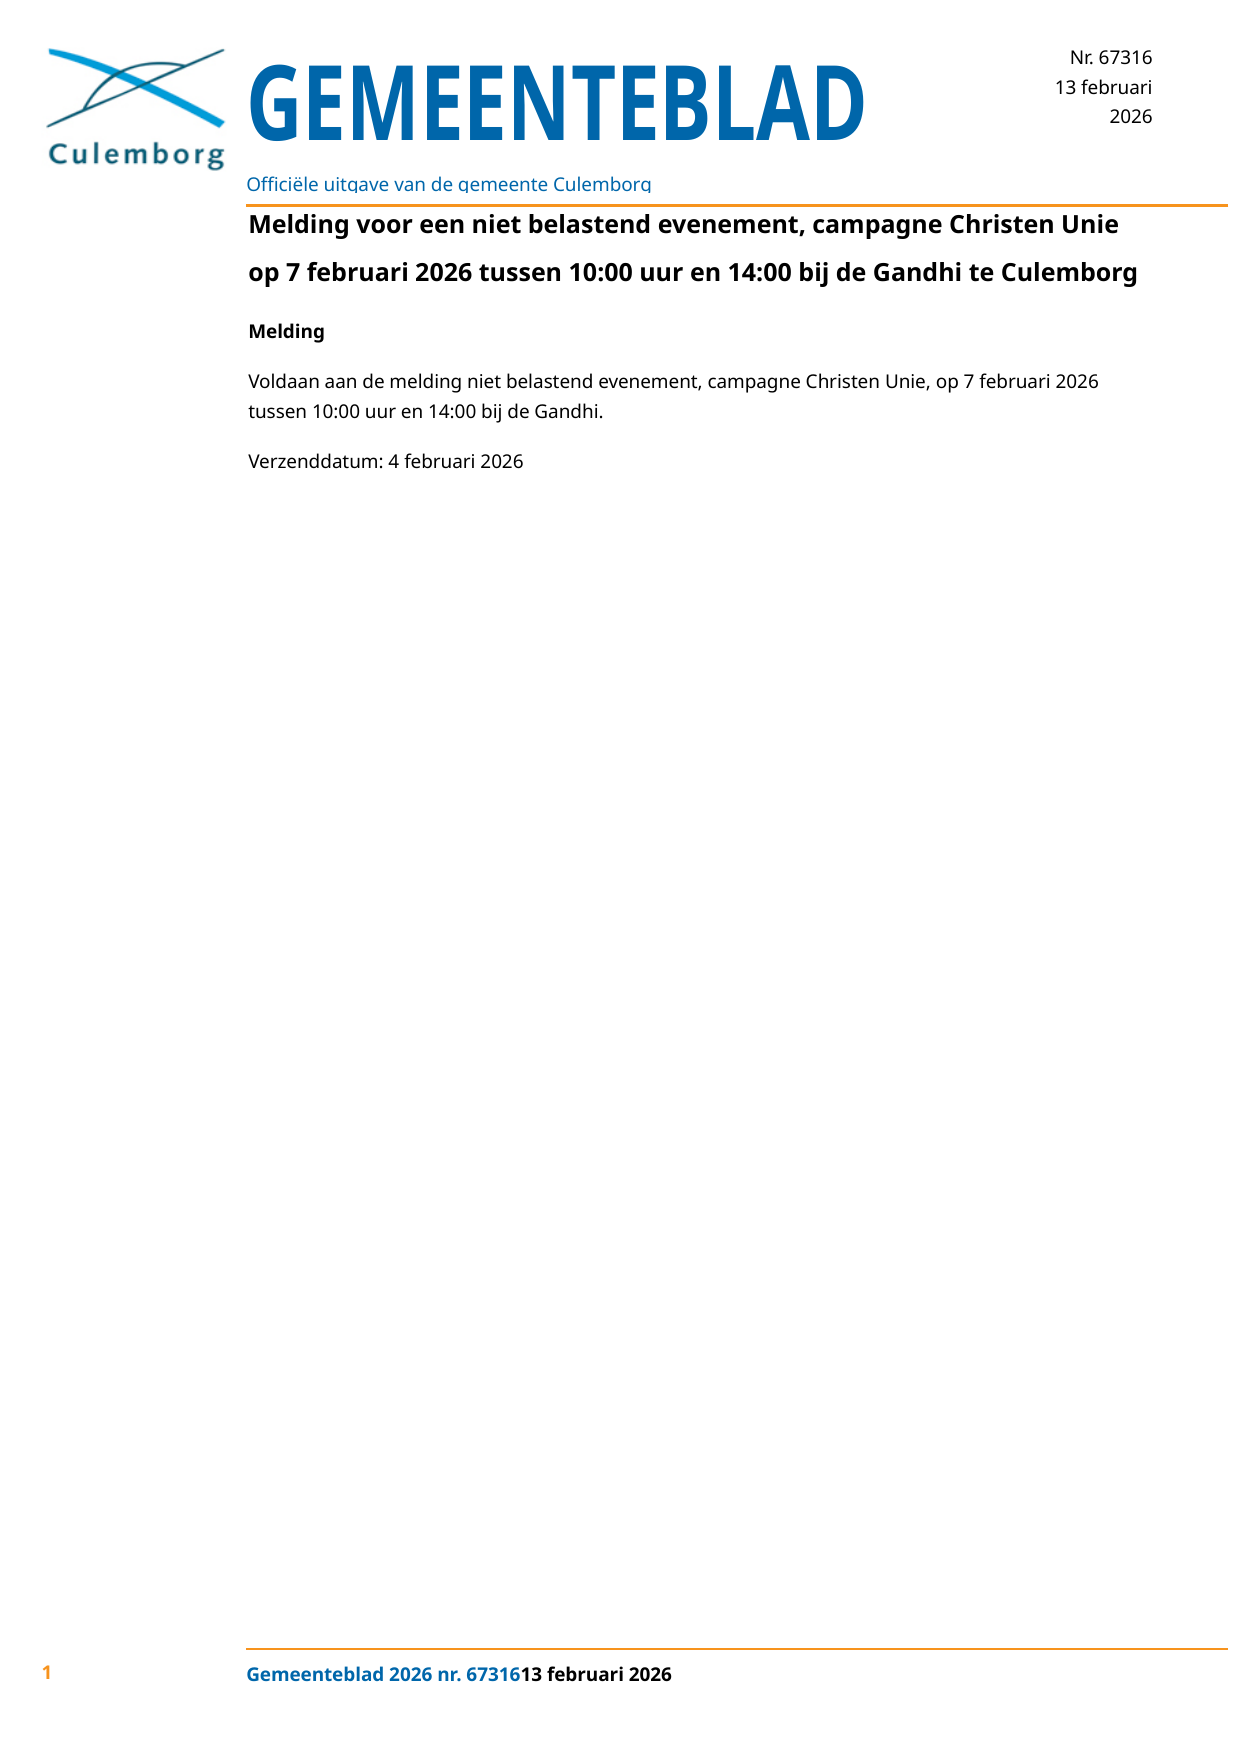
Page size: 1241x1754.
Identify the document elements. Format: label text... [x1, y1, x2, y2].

picture [41, 47, 231, 172]
text Voldaan aan de melding niet belastend evenement, campagne Christen Unie, op 7 februari 2026 tussen 10:00 uur en 14:00 bij de Gandhi. [248, 368, 1152, 424]
text Verzenddatum: 4 februari 2026 [248, 448, 1152, 474]
text Melding [248, 318, 1152, 344]
text Melding voor een niet belastend evenement, campagne Christen Unie op 7 februari 2026 tussen 10:00 uur en 14:00 bij de Gandhi te Culemborg [248, 207, 1152, 288]
